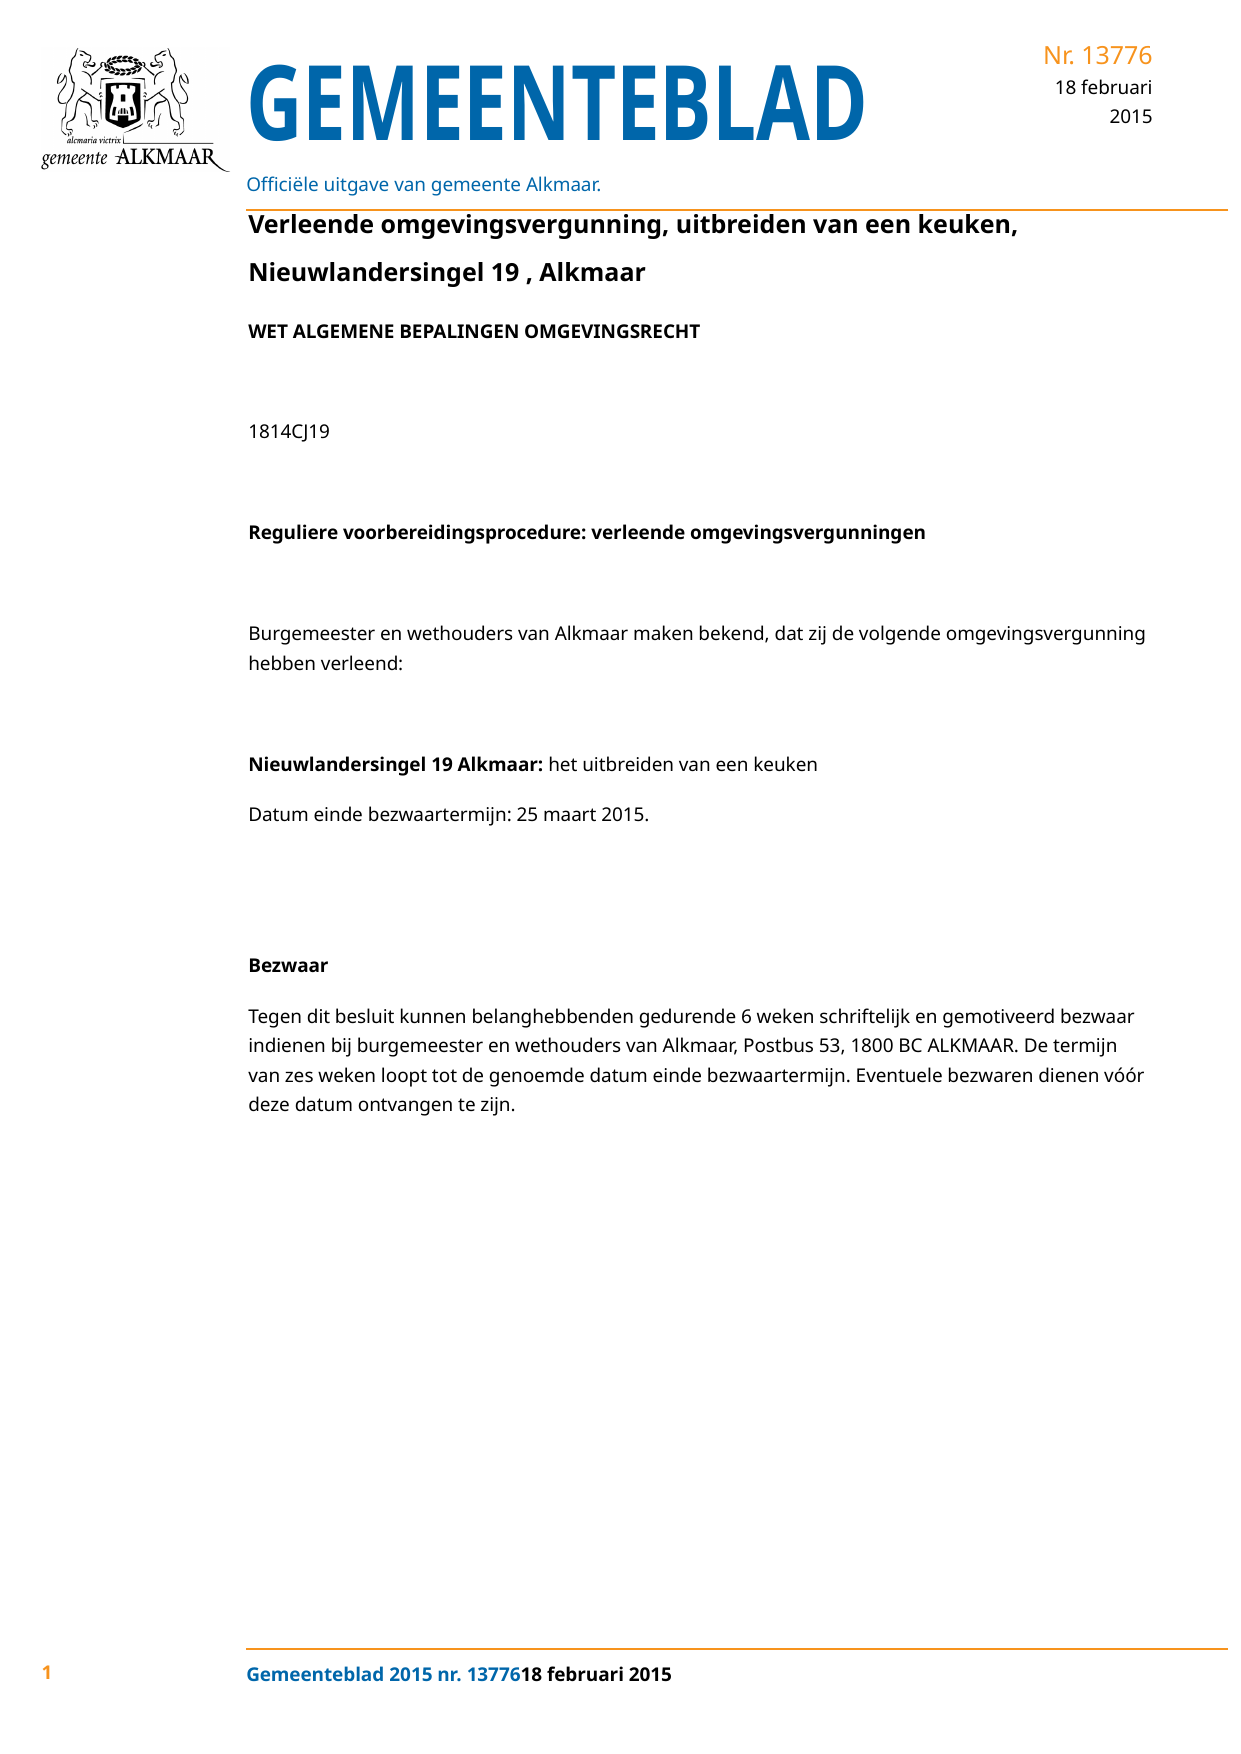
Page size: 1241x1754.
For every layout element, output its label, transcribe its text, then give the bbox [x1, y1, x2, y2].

text Burgemeester en wethouders van Alkmaar maken bekend, dat zij de volgende omgevingsvergunning hebben verleend: [248, 620, 1152, 676]
text 1814CJ19 [248, 419, 1152, 444]
text Nieuwlandersingel 19 Alkmaar: het uitbreiden van een keuken [248, 751, 1152, 777]
text Tegen dit besluit kunnen belanghebbenden gedurende 6 weken schriftelijk en gemotiveerd bezwaar indienen bij burgemeester en wethouders van Alkmaar, Postbus 53, 1800 BC ALKMAAR. De termijn van zes weken loopt tot de genoemde datum einde bezwaartermijn. Eventuele bezwaren dienen vóór deze datum ontvangen te zijn. [248, 1003, 1152, 1117]
text Bezwaar [248, 952, 1152, 978]
text WET ALGEMENE BEPALINGEN OMGEVINGSRECHT [248, 318, 1152, 344]
picture [41, 47, 231, 172]
text Datum einde bezwaartermijn: 25 maart 2015. [248, 801, 1152, 827]
text Verleende omgevingsvergunning, uitbreiden van een keuken, Nieuwlandersingel 19 , Alkmaar [248, 211, 1152, 288]
text Reguliere voorbereidingsprocedure: verleende omgevingsvergunningen [248, 519, 1152, 545]
